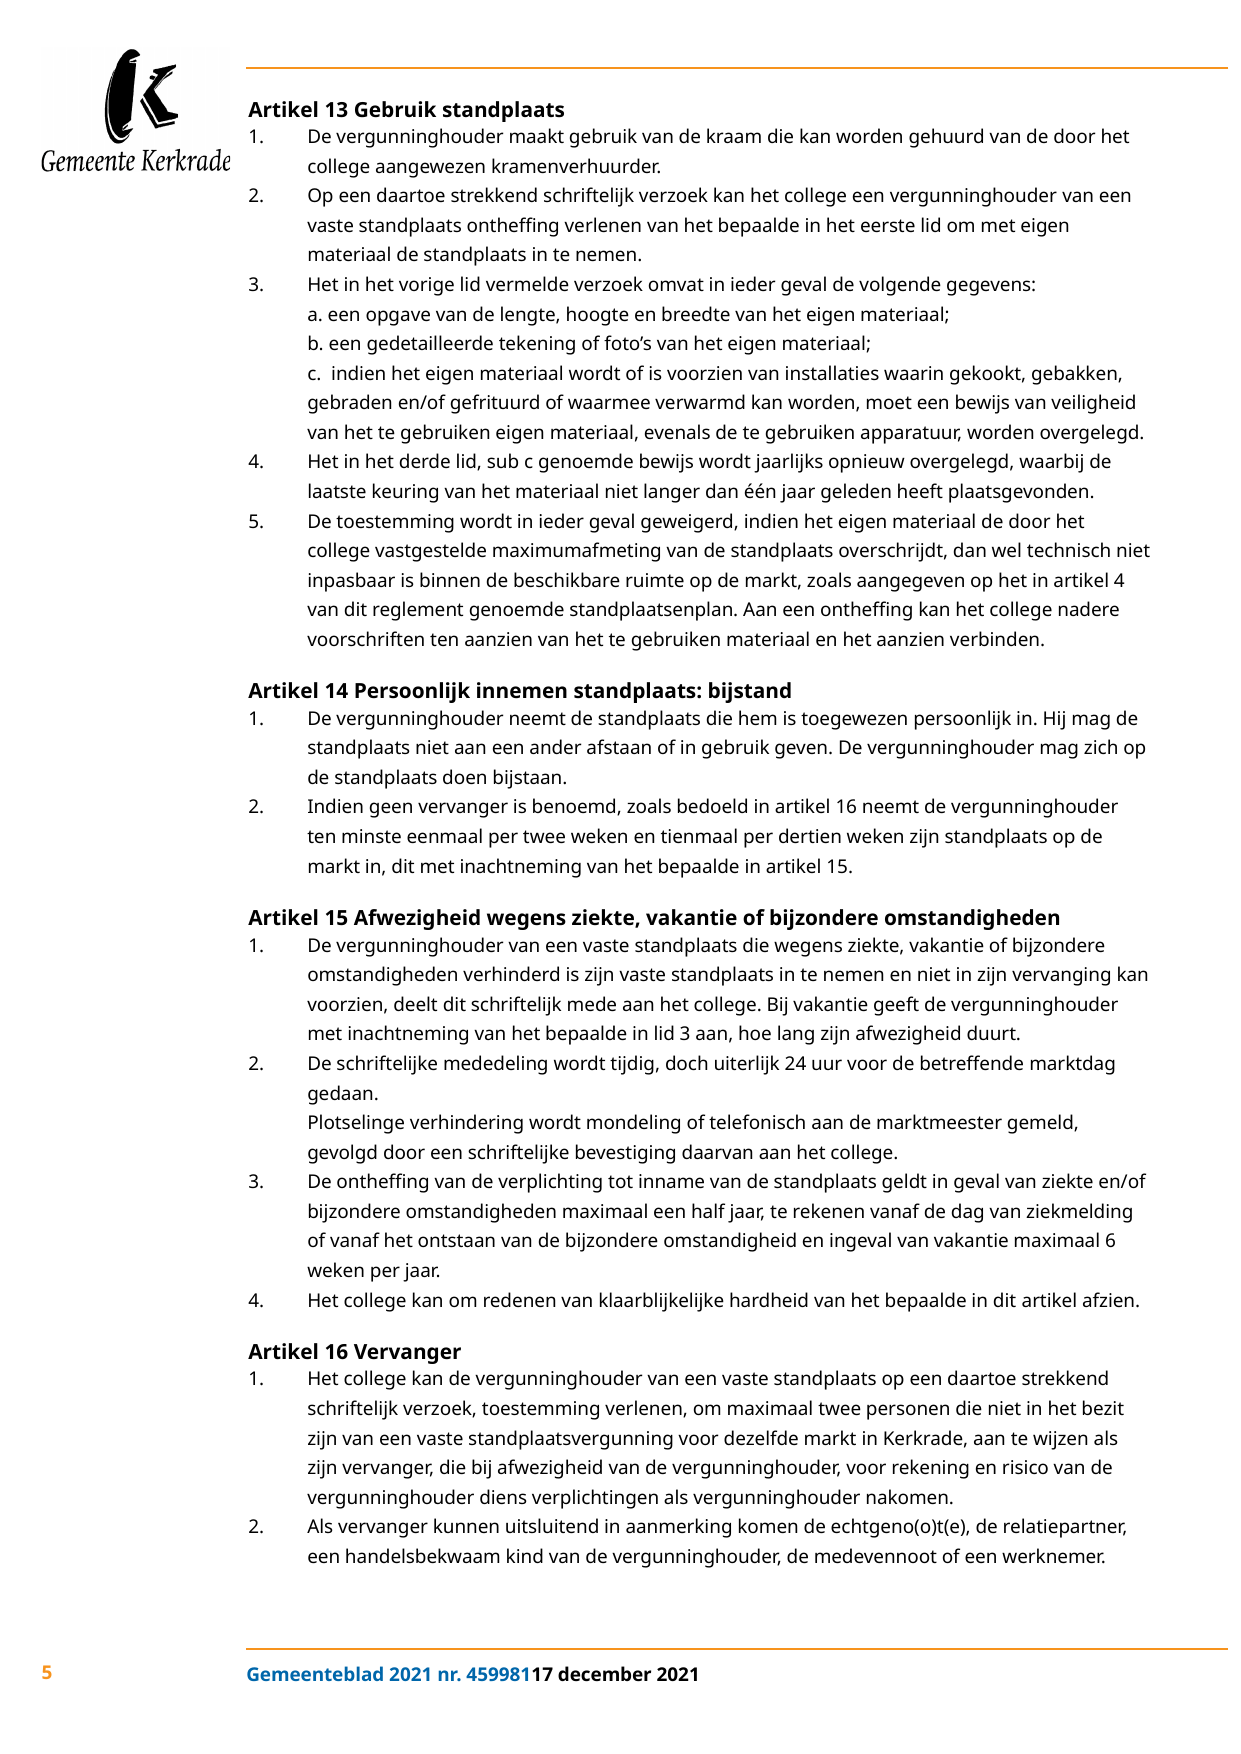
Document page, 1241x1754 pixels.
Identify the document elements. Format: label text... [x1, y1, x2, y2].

text Artikel 15 Afwezigheid wegens ziekte, vakantie of bijzondere omstandigheden [248, 903, 1152, 932]
list Het in het derde lid, sub c genoemde bewijs wordt jaarlijks opnieuw overgelegd, waarbij de laatste keuring van het materiaal niet langer dan één jaar geleden heeft plaatsgevonden. [248, 449, 1152, 504]
list Het college kan om redenen van klaarblijkelijke hardheid van het bepaalde in dit artikel afzien. [248, 1287, 1152, 1312]
list a. een opgave van de lengte, hoogte en breedte van het eigen materiaal; [248, 301, 1152, 326]
list De toestemming wordt in ieder geval geweigerd, indien het eigen materiaal de door het college vastgestelde maximumafmeting van de standplaats overschrijdt, dan wel technisch niet inpasbaar is binnen de beschikbare ruimte op de markt, zoals aangegeven op het in artikel 4 van dit reglement genoemde standplaatsenplan. Aan een ontheffing kan het college nadere voorschriften ten aanzien van het te gebruiken materiaal en het aanzien verbinden. [248, 508, 1152, 652]
list De ontheffing van de verplichting tot inname van de standplaats geldt in geval van ziekte en/of bijzondere omstandigheden maximaal een half jaar, te rekenen vanaf de dag van ziekmelding of vanaf het ontstaan van de bijzondere omstandigheid en ingeval van vakantie maximaal 6 weken per jaar. [248, 1168, 1152, 1283]
list De vergunninghouder neemt de standplaats die hem is toegewezen persoonlijk in. Hij mag de standplaats niet aan een ander afstaan of in gebruik geven. De vergunninghouder mag zich op de standplaats doen bijstaan. [248, 705, 1152, 790]
list De schriftelijke mededeling wordt tijdig, doch uiterlijk 24 uur voor de betreffende marktdag gedaan. [248, 1050, 1152, 1105]
list Het college kan de vergunninghouder van een vaste standplaats op een daartoe strekkend schriftelijk verzoek, toestemming verlenen, om maximaal twee personen die niet in het bezit zijn van een vaste standplaatsvergunning voor dezelfde markt in Kerkrade, aan te wijzen als zijn vervanger, die bij afwezigheid van de vergunninghouder, voor rekening en risico van de vergunninghouder diens verplichtingen als vergunninghouder nakomen. [248, 1366, 1152, 1510]
list Het in het vorige lid vermelde verzoek omvat in ieder geval de volgende gegevens: [248, 271, 1152, 297]
list De vergunninghouder van een vaste standplaats die wegens ziekte, vakantie of bijzondere omstandigheden verhinderd is zijn vaste standplaats in te nemen en niet in zijn vervanging kan voorzien, deelt dit schriftelijk mede aan het college. Bij vakantie geeft de vergunninghouder met inachtneming van het bepaalde in lid 3 aan, hoe lang zijn afwezigheid duurt. [248, 932, 1152, 1046]
text Artikel 16 Vervanger [248, 1337, 1152, 1366]
list Op een daartoe strekkend schriftelijk verzoek kan het college een vergunninghouder van een vaste standplaats ontheffing verlenen van het bepaalde in het eerste lid om met eigen materiaal de standplaats in te nemen. [248, 182, 1152, 267]
list c. indien het eigen materiaal wordt of is voorzien van installaties waarin gekookt, gebakken, gebraden en/of gefrituurd of waarmee verwarmd kan worden, moet een bewijs van veiligheid van het te gebruiken eigen materiaal, evenals de te gebruiken apparatuur, worden overgelegd. [248, 360, 1152, 445]
list De vergunninghouder maakt gebruik van de kraam die kan worden gehuurd van de door het college aangewezen kramenverhuurder. [248, 123, 1152, 178]
list Als vervanger kunnen uitsluitend in aanmerking komen de echtgeno(o)t(e), de relatiepartner, een handelsbekwaam kind van de vergunninghouder, de medevennoot of een werknemer. [248, 1513, 1152, 1569]
list Indien geen vervanger is benoemd, zoals bedoeld in artikel 16 neemt de vergunninghouder ten minste eenmaal per twee weken en tienmaal per dertien weken zijn standplaats op de markt in, dit met inachtneming van het bepaalde in artikel 15. [248, 794, 1152, 879]
text Artikel 14 Persoonlijk innemen standplaats: bijstand [248, 677, 1152, 705]
picture [41, 47, 231, 172]
text Artikel 13 Gebruik standplaats [248, 95, 1152, 123]
list Plotselinge verhindering wordt mondeling of telefonisch aan de marktmeester gemeld, gevolgd door een schriftelijke bevestiging daarvan aan het college. [248, 1109, 1152, 1164]
list b. een gedetailleerde tekening of foto’s van het eigen materiaal; [248, 330, 1152, 356]
